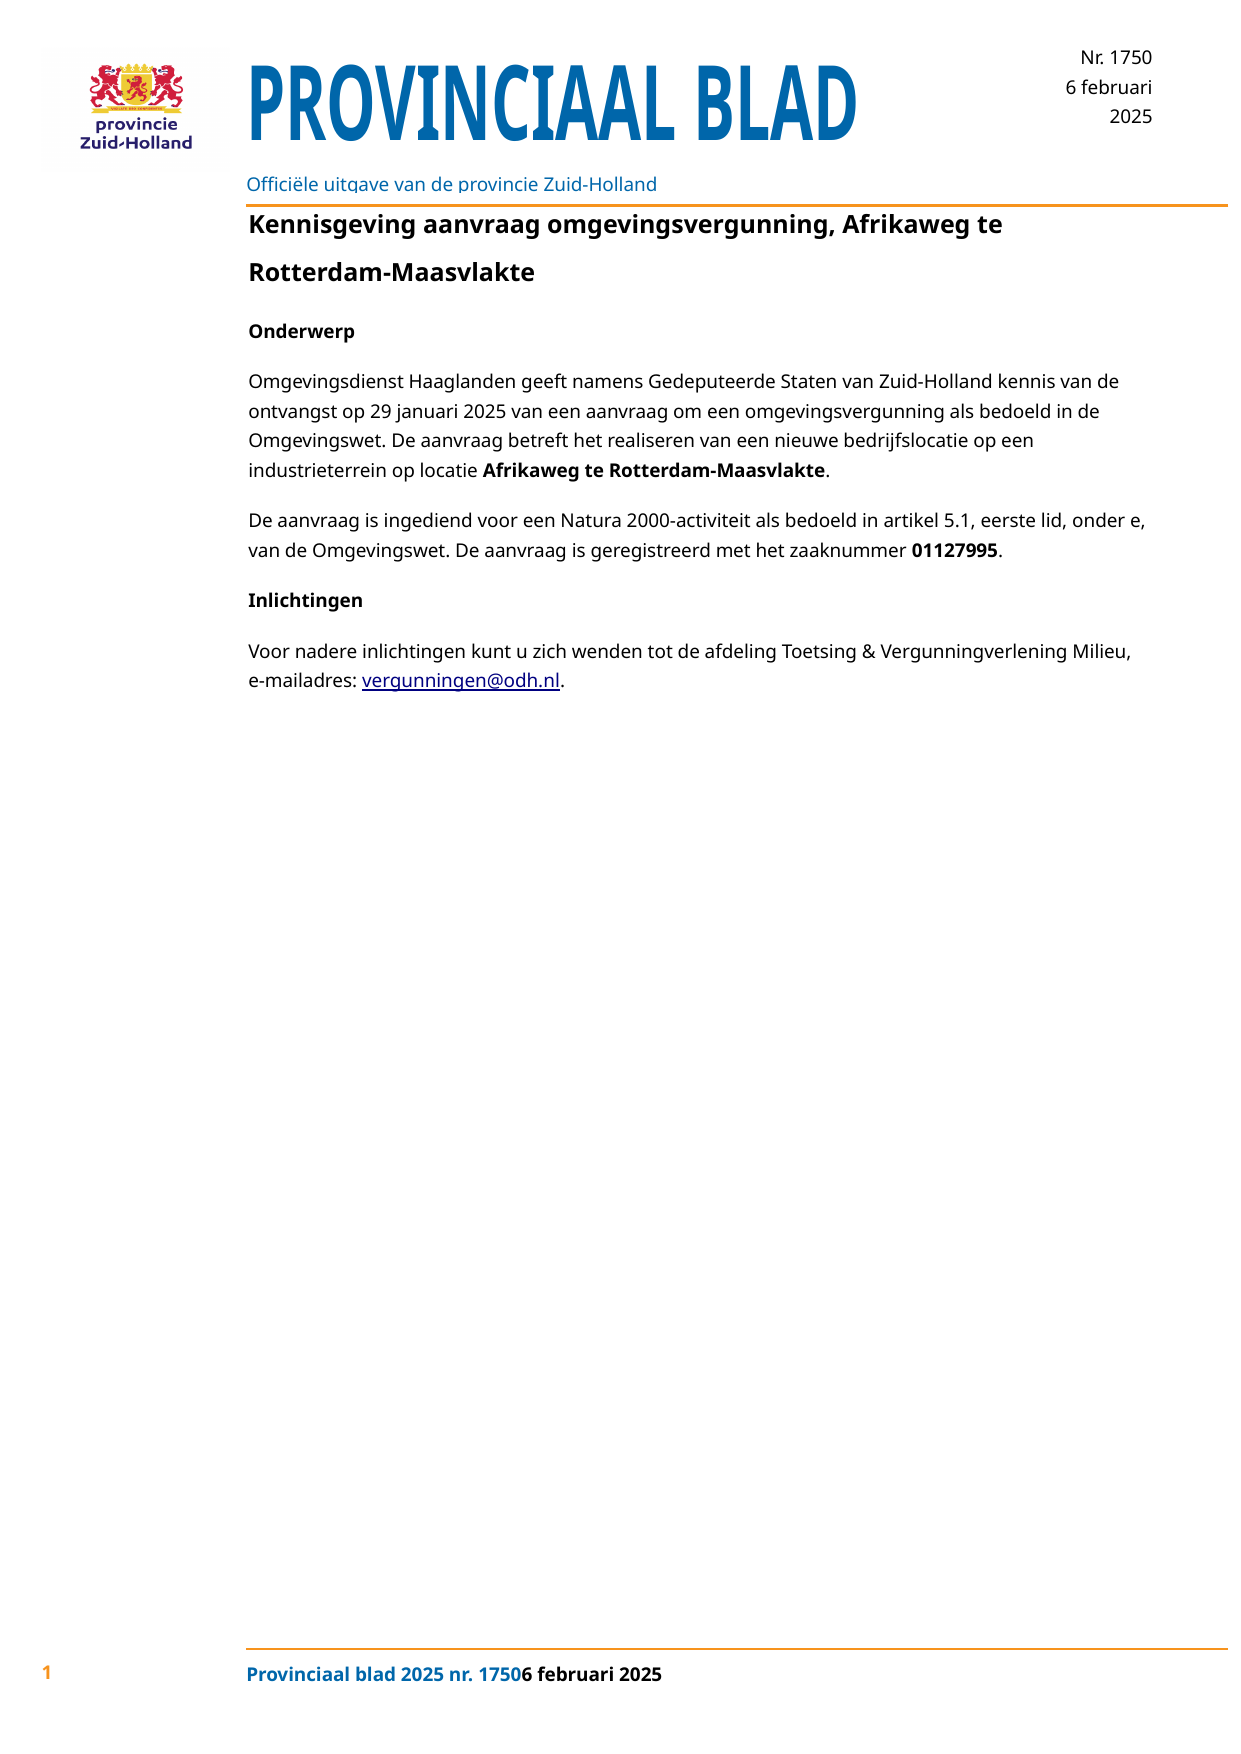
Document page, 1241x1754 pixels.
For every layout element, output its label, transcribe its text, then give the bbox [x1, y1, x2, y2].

text Onderwerp [248, 318, 1152, 344]
picture [41, 47, 231, 172]
text Inlichtingen [248, 587, 1152, 613]
text Omgevingsdienst Haaglanden geeft namens Gedeputeerde Staten van Zuid-Holland kennis van de ontvangst op 29 januari 2025 van een aanvraag om een omgevingsvergunning als bedoeld in de Omgevingswet. De aanvraag betreft het realiseren van een nieuwe bedrijfslocatie op een industrieterrein op locatie Afrikaweg te Rotterdam-Maasvlakte. [248, 368, 1152, 483]
text Kennisgeving aanvraag omgevingsvergunning, Afrikaweg te Rotterdam-Maasvlakte [248, 207, 1152, 288]
text Voor nadere inlichtingen kunt u zich wenden tot de afdeling Toetsing & Vergunningverlening Milieu, e-mailadres: vergunningen@odh.nl. [248, 638, 1152, 693]
text De aanvraag is ingediend voor een Natura 2000-activiteit als bedoeld in artikel 5.1, eerste lid, onder e, van de Omgevingswet. De aanvraag is geregistreerd met het zaaknummer 01127995. [248, 507, 1152, 563]
